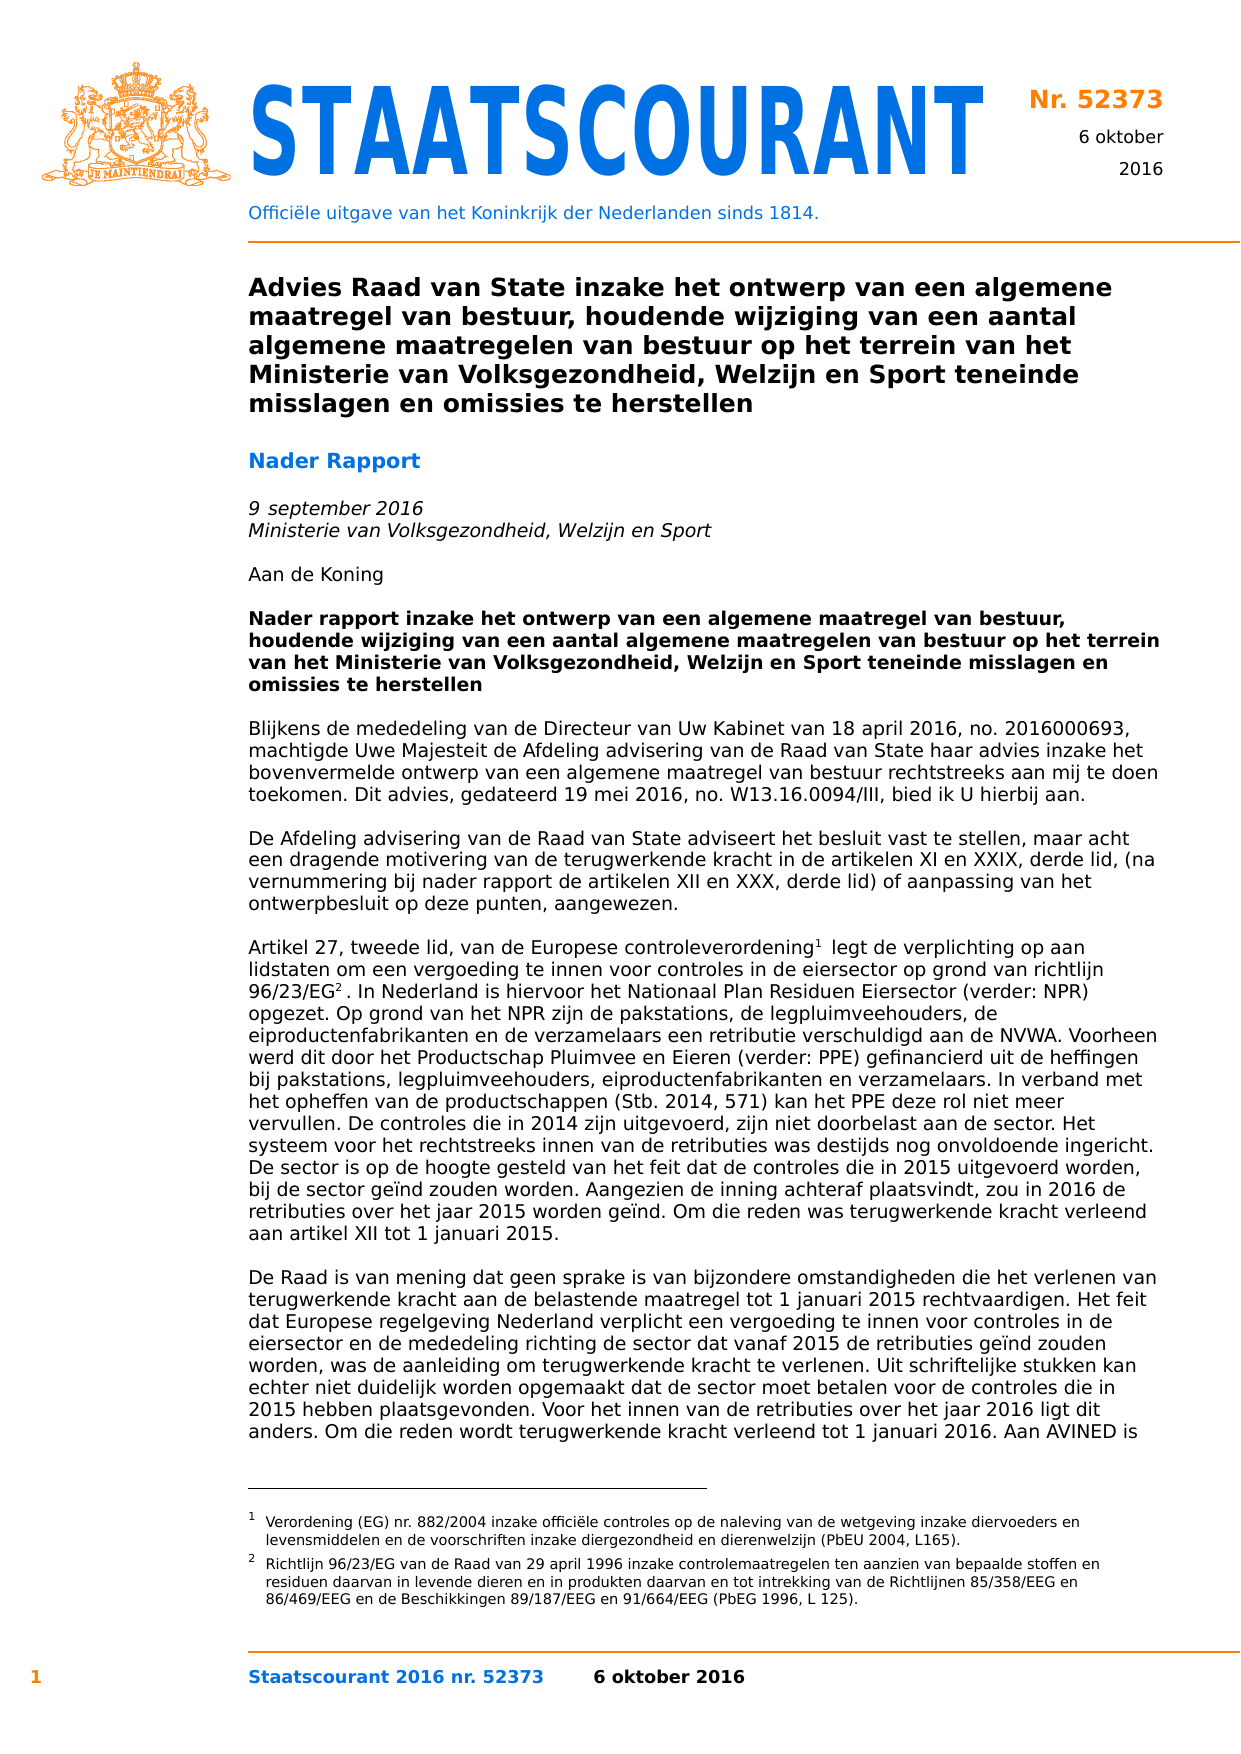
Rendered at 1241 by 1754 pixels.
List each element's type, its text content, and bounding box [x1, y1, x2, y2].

text Verordening (EG) nr. 882/2004 inzake officiële controles op de naleving van de wetgeving inzake diervoeders en levensmiddelen en de voorschriften inzake diergezondheid en dierenwelzijn (PbEU 2004, L165). [248, 1510, 1163, 1549]
table_cell Officiële uitgave van het Koninkrijk der Nederlanden sinds 1814. [248, 203, 1240, 241]
text De Raad is van mening dat geen sprake is van bijzondere omstandigheden die het verlenen van terugwerkende kracht aan de belastende maatregel tot 1 januari 2015 rechtvaardigen. Het feit dat Europese regelgeving Nederland verplicht een vergoeding te innen voor controles in de eiersector en de mededeling richting de sector dat vanaf 2015 de retributies geïnd zouden worden, was de aanleiding om terugwerkende kracht te verlenen. Uit schriftelijke stukken kan echter niet duidelijk worden opgemaakt dat de sector moet betalen voor de controles die in 2015 hebben plaatsgevonden. Voor het innen van de retributies over het jaar 2016 ligt dit anders. Om die reden wordt terugwerkende kracht verleend tot 1 januari 2016. Aan AVINED is [248, 1267, 1163, 1443]
table_cell 6 oktober [998, 121, 1240, 153]
text Artikel 27, tweede lid, van de Europese controleverordening legt de verplichting op aan lidstaten om een vergoeding te innen voor controles in de eiersector op grond van richtlijn 96/23/EG. In Nederland is hiervoor het Nationaal Plan Residuen Eiersector (verder: NPR) opgezet. Op grond van het NPR zijn de pakstations, de legpluimveehouders, de eiproductenfabrikanten en de verzamelaars een retributie verschuldigd aan de NVWA. Voorheen werd dit door het Productschap Pluimvee en Eieren (verder: PPE) gefinancierd uit de heffingen bij pakstations, legpluimveehouders, eiproductenfabrikanten en verzamelaars. In verband met het opheffen van de productschappen (Stb. 2014, 571) kan het PPE deze rol niet meer vervullen. De controles die in 2014 zijn uitgevoerd, zijn niet doorbelast aan de sector. Het systeem voor het rechtstreeks innen van de retributies was destijds nog onvoldoende ingericht. De sector is op de hoogte gesteld van het feit dat de controles die in 2015 uitgevoerd worden, bij de sector geïnd zouden worden. Aangezien de inning achteraf plaatsvindt, zou in 2016 de retributies over het jaar 2015 worden geïnd. Om die reden was terugwerkende kracht verleend aan artikel XII tot 1 januari 2015. [248, 937, 1163, 1245]
text 9 september 2016 [248, 498, 1163, 520]
text Blijkens de mededeling van de Directeur van Uw Kabinet van 18 april 2016, no. 2016000693, machtigde Uwe Majesteit de Afdeling advisering van de Raad van State haar advies inzake het bovenvermelde ontwerp van een algemene maatregel van bestuur rechtstreeks aan mij te doen toekomen. Dit advies, gedateerd 19 mei 2016, no. W13.16.0094/III, bied ik U hierbij aan. [248, 718, 1163, 806]
subtitle Advies Raad van State inzake het ontwerp van een algemene maatregel van bestuur, houdende wijziging van een aantal algemene maatregelen van bestuur op het terrein van het Ministerie van Volksgezondheid, Welzijn en Sport teneinde misslagen en omissies te herstellen [248, 273, 1163, 419]
subtitle Nader Rapport [248, 449, 1163, 473]
table_cell 2016 [998, 153, 1240, 203]
text Ministerie van Volksgezondheid, Welzijn en Sport [248, 520, 1163, 542]
text Aan de Koning [248, 564, 1163, 586]
picture [41, 62, 231, 186]
text Nader rapport inzake het ontwerp van een algemene maatregel van bestuur, houdende wijziging van een aantal algemene maatregelen van bestuur op het terrein van het Ministerie van Volksgezondheid, Welzijn en Sport teneinde misslagen en omissies te herstellen [248, 608, 1163, 696]
table_header [25, 62, 248, 241]
table_header STAATSCOURANT [248, 62, 998, 203]
table_header Nr. 52373 [998, 62, 1240, 121]
text De Afdeling advisering van de Raad van State adviseert het besluit vast te stellen, maar acht een dragende motivering van de terugwerkende kracht in de artikelen XI en XXIX, derde lid, (na vernummering bij nader rapport de artikelen XII en XXX, derde lid) of aanpassing van het ontwerpbesluit op deze punten, aangewezen. [248, 827, 1163, 915]
text Richtlijn 96/23/EG van de Raad van 29 april 1996 inzake controlemaatregelen ten aanzien van bepaalde stoffen en residuen daarvan in levende dieren en in produkten daarvan en tot intrekking van de Richtlijnen 85/358/EEG en 86/469/EEG en de Beschikkingen 89/187/EEG en 91/664/EEG (PbEG 1996, L 125). [248, 1552, 1163, 1608]
